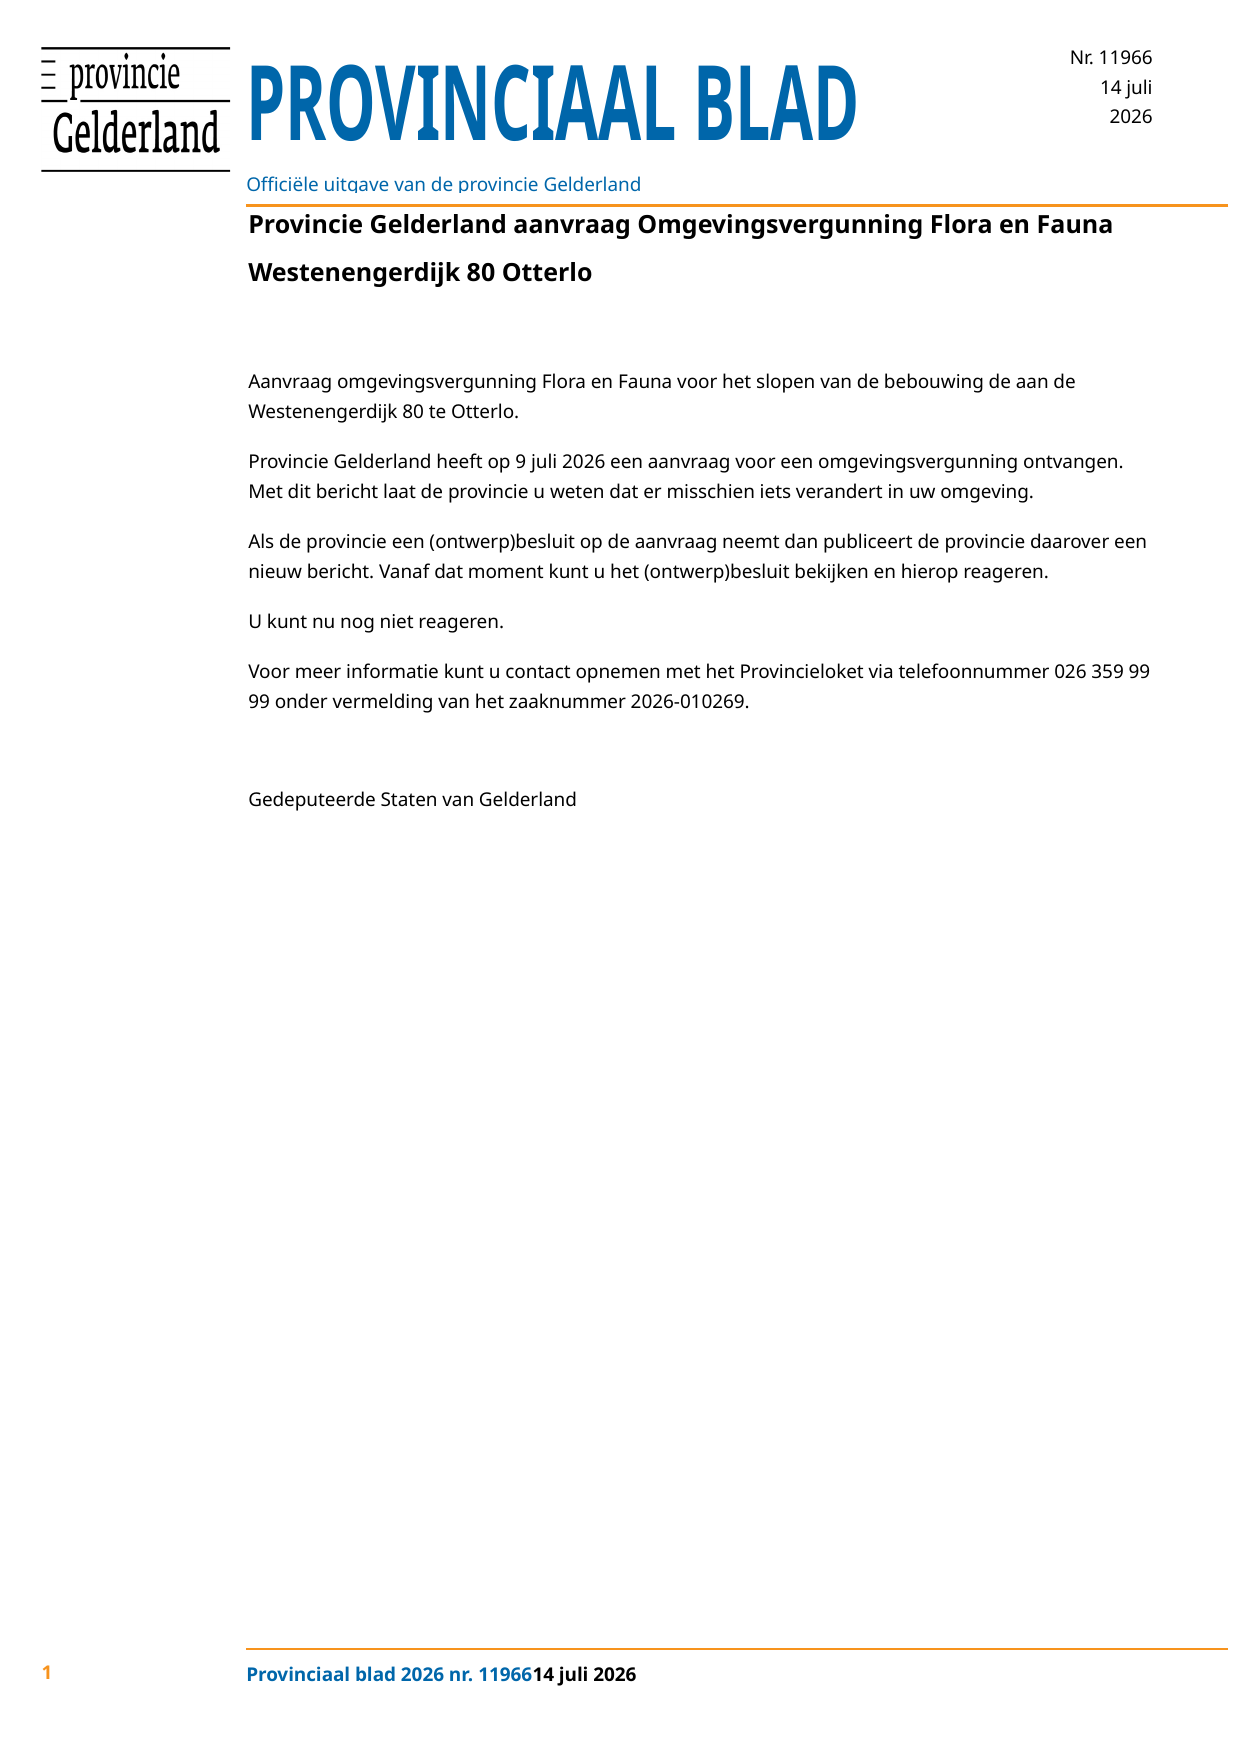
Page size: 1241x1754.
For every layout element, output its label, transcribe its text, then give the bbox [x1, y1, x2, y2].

picture [41, 47, 231, 172]
text Als de provincie een (ontwerp)besluit op de aanvraag neemt dan publiceert de provincie daarover een nieuw bericht. Vanaf dat moment kunt u het (ontwerp)besluit bekijken en hierop reageren. [248, 528, 1152, 584]
text Provincie Gelderland aanvraag Omgevingsvergunning Flora en Fauna Westenengerdijk 80 Otterlo [248, 207, 1152, 288]
text Provincie Gelderland heeft op 9 juli 2026 een aanvraag voor een omgevingsvergunning ontvangen. Met dit bericht laat de provincie u weten dat er misschien iets verandert in uw omgeving. [248, 448, 1152, 504]
text Gedeputeerde Staten van Gelderland [248, 787, 1152, 812]
text Aanvraag omgevingsvergunning Flora en Fauna voor het slopen van de bebouwing de aan de Westenengerdijk 80 te Otterlo. [248, 368, 1152, 424]
text U kunt nu nog niet reageren. [248, 608, 1152, 634]
text Voor meer informatie kunt u contact opnemen met het Provincieloket via telefoonnummer 026 359 99 99 onder vermelding van het zaaknummer 2026-010269. [248, 659, 1152, 714]
